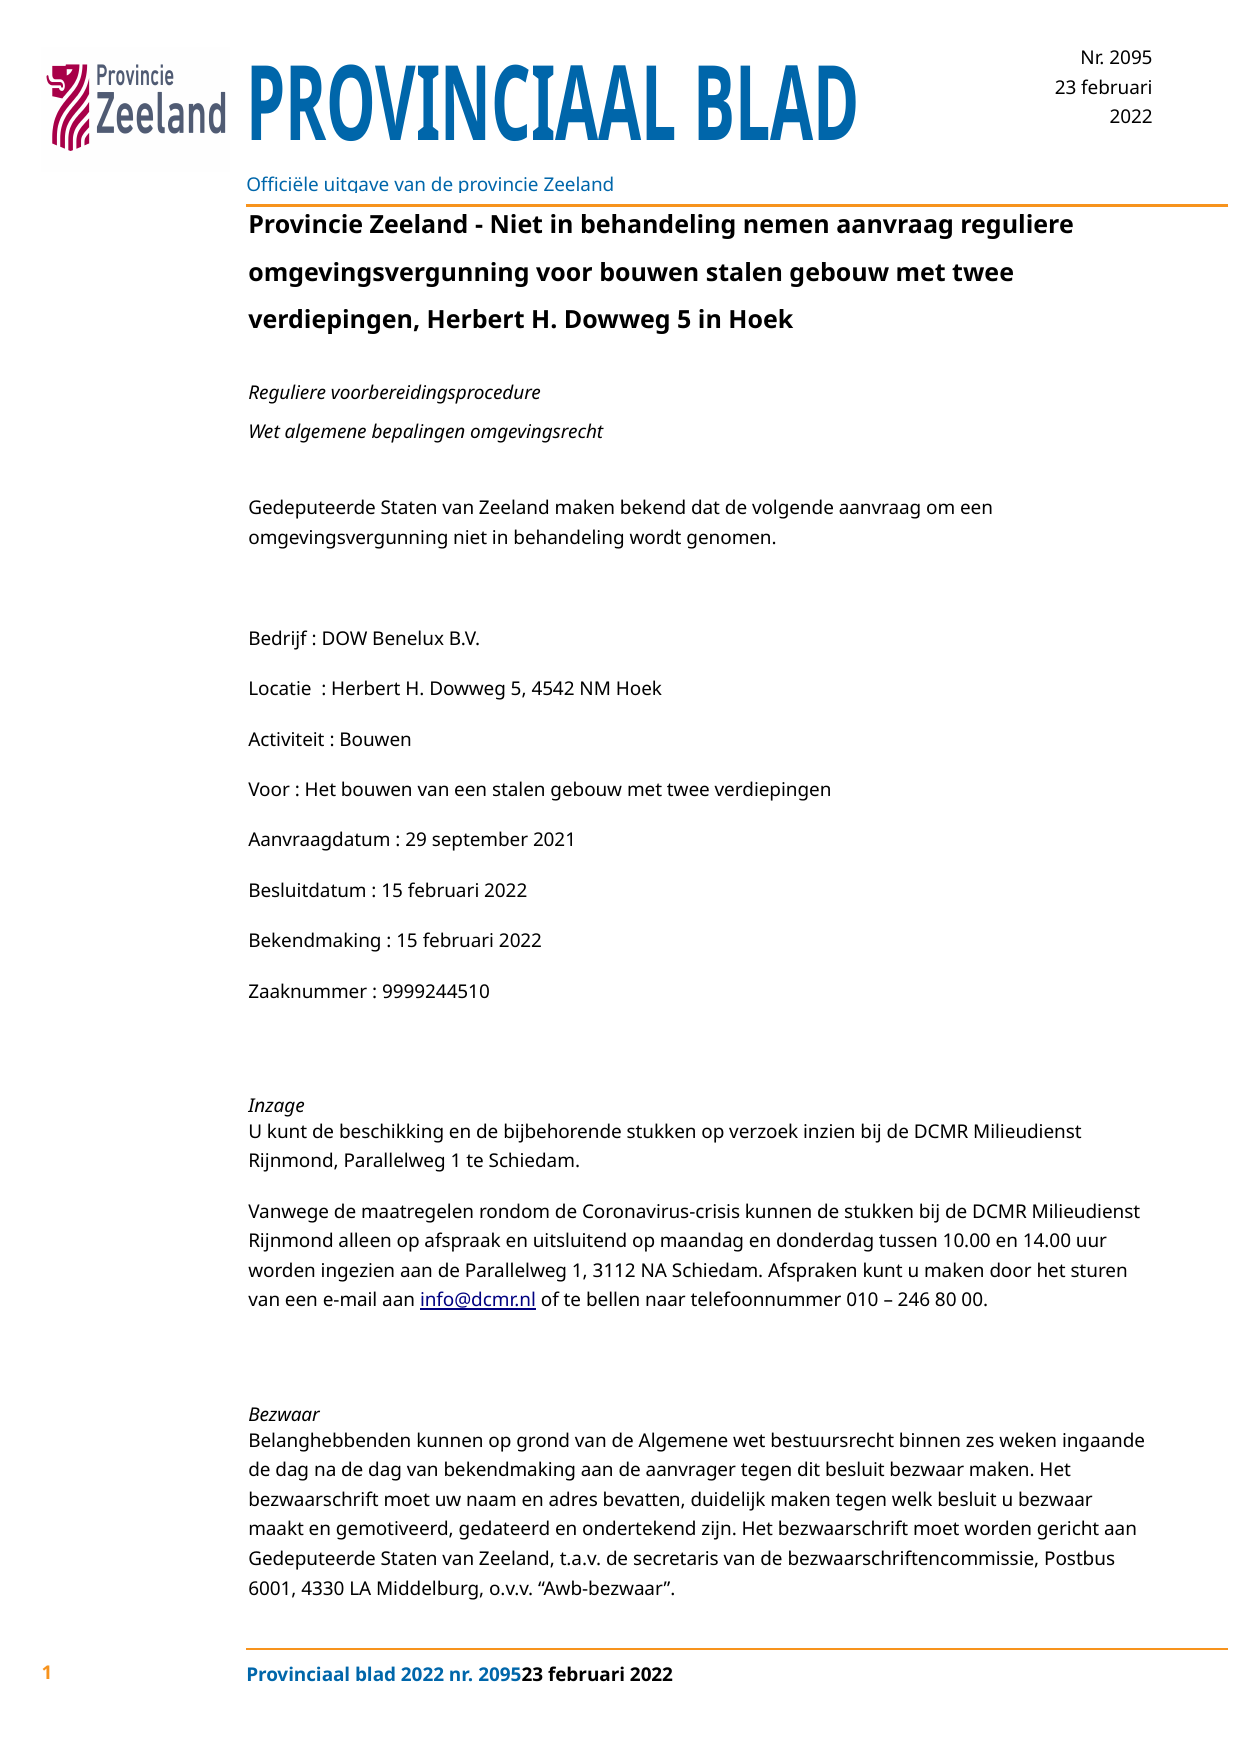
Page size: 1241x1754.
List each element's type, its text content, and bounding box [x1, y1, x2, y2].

text Provincie Zeeland - Niet in behandeling nemen aanvraag reguliere omgevingsvergunning voor bouwen stalen gebouw met twee verdiepingen, Herbert H. Dowweg 5 in Hoek [248, 207, 1152, 336]
text Gedeputeerde Staten van Zeeland maken bekend dat de volgende aanvraag om een omgevingsvergunning niet in behandeling wordt genomen. [248, 494, 1152, 550]
text Activiteit : Bouwen [248, 726, 1152, 751]
text Belanghebbenden kunnen op grond van de Algemene wet bestuursrecht binnen zes weken ingaande de dag na de dag van bekendmaking aan de aanvrager tegen dit besluit bezwaar maken. Het bezwaarschrift moet uw naam en adres bevatten, duidelijk maken tegen welk besluit u bezwaar maakt en gemotiveerd, gedateerd en ondertekend zijn. Het bezwaarschrift moet worden gericht aan Gedeputeerde Staten van Zeeland, t.a.v. de secretaris van de bezwaarschriftencommissie, Postbus 6001, 4330 LA Middelburg, o.v.v. “Awb-bezwaar”. [248, 1427, 1152, 1600]
text Inzage [248, 1092, 1152, 1118]
text Vanwege de maatregelen rondom de Coronavirus-crisis kunnen de stukken bij de DCMR Milieudienst Rijnmond alleen op afspraak en uitsluitend op maandag en donderdag tussen 10.00 en 14.00 uur worden ingezien aan de Parallelweg 1, 3112 NA Schiedam. Afspraken kunt u maken door het sturen van een e-mail aan info@dcmr.nl of te bellen naar telefoonnummer 010 – 246 80 00. [248, 1198, 1152, 1312]
text Voor : Het bouwen van een stalen gebouw met twee verdiepingen [248, 776, 1152, 802]
text U kunt de beschikking en de bijbehorende stukken op verzoek inzien bij de DCMR Milieudienst Rijnmond, Parallelweg 1 te Schiedam. [248, 1118, 1152, 1173]
text Bekendmaking : 15 februari 2022 [248, 927, 1152, 953]
text Zaaknummer : 9999244510 [248, 978, 1152, 1003]
text Bedrijf : DOW Benelux B.V. [248, 625, 1152, 651]
picture [41, 47, 231, 172]
text Wet algemene bepalingen omgevingsrecht [248, 418, 1152, 444]
text Locatie : Herbert H. Dowweg 5, 4542 NM Hoek [248, 675, 1152, 701]
text Besluitdatum : 15 februari 2022 [248, 877, 1152, 903]
text Reguliere voorbereidingsprocedure [248, 379, 1152, 405]
text Aanvraagdatum : 29 september 2021 [248, 827, 1152, 852]
text Bezwaar [248, 1401, 1152, 1427]
